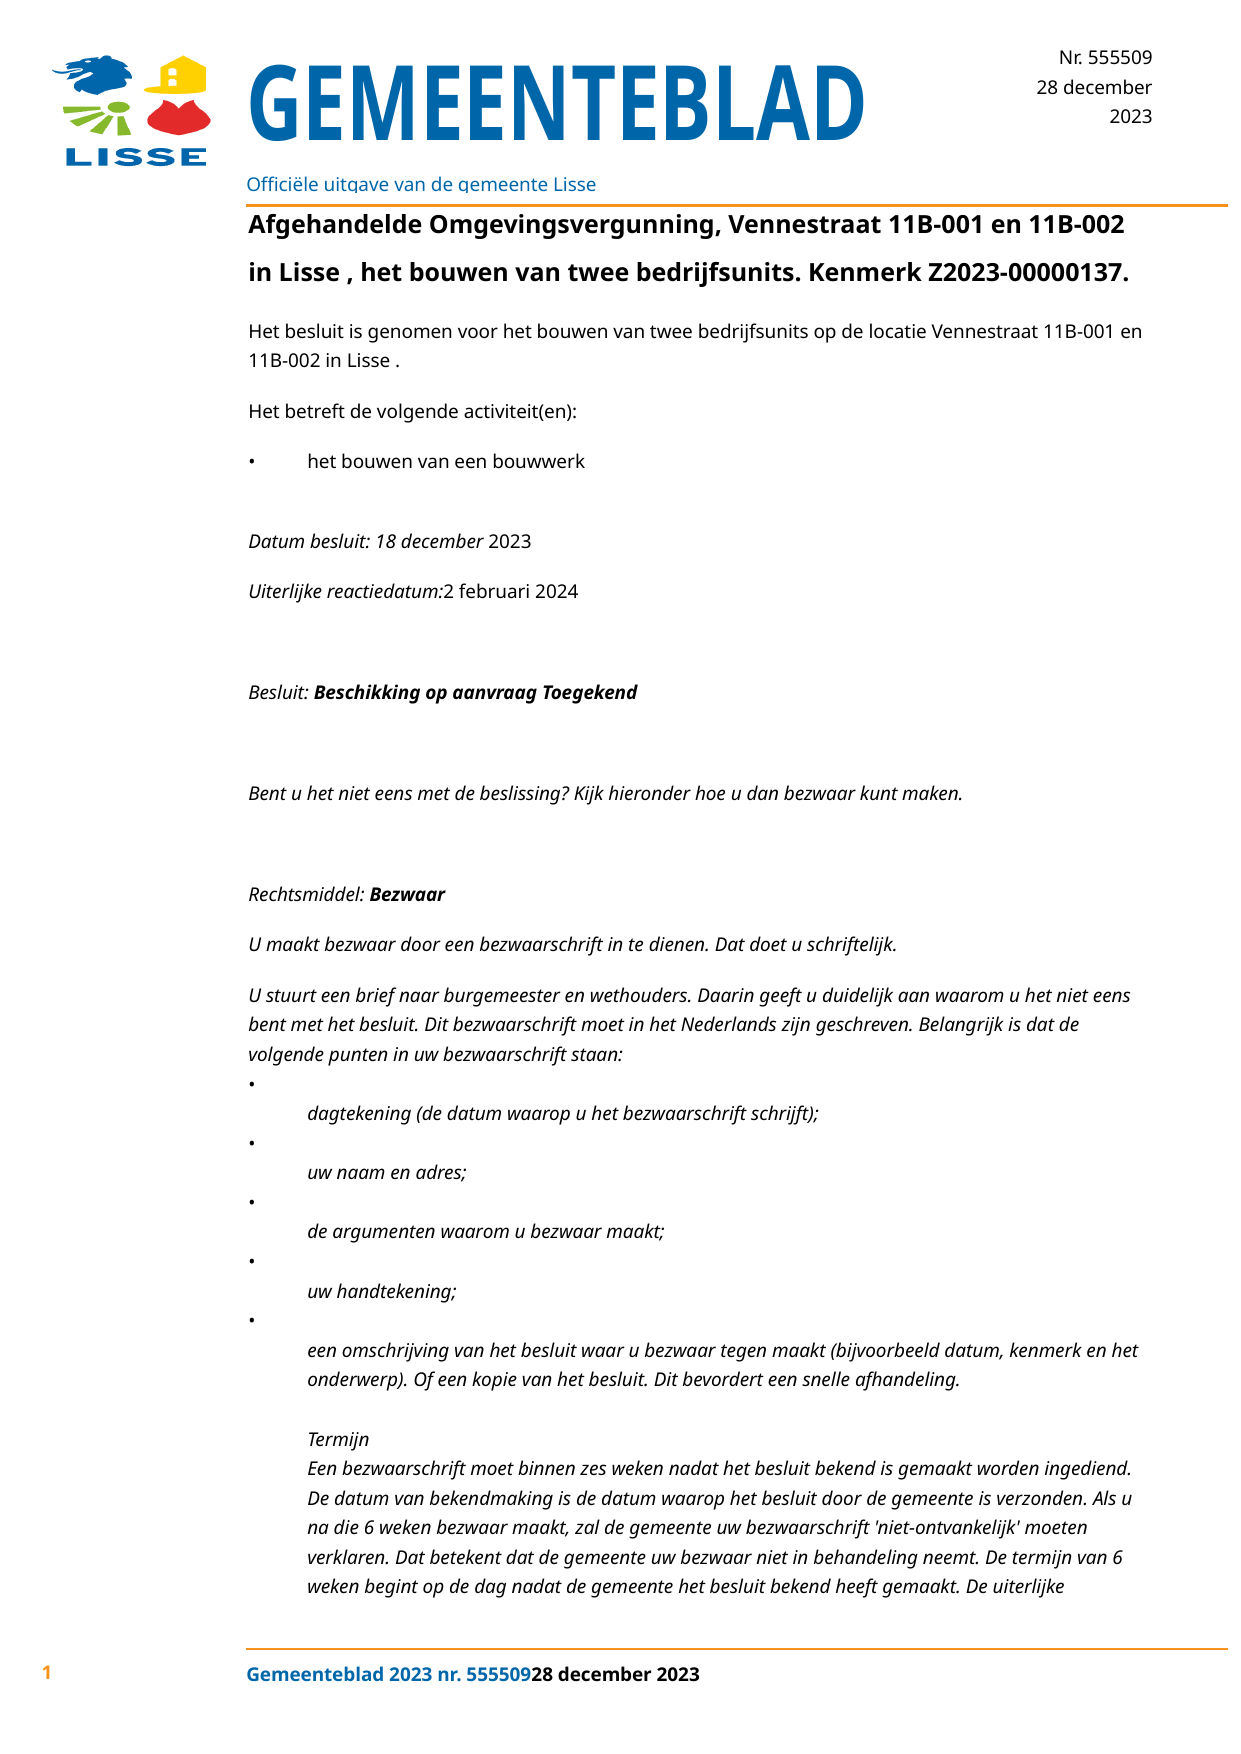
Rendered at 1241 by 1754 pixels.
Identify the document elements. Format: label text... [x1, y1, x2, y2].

list Termijn [248, 1426, 1152, 1452]
list de argumenten waarom u bezwaar maakt; [248, 1219, 1152, 1244]
list dagtekening (de datum waarop u het bezwaarschrift schrijft); [248, 1100, 1152, 1126]
text Bent u het niet eens met de beslissing? Kijk hieronder hoe u dan bezwaar kunt maken. [248, 780, 1152, 806]
picture [41, 47, 231, 172]
text U maakt bezwaar door een bezwaarschrift in te dienen. Dat doet u schriftelijk. [248, 932, 1152, 957]
text U stuurt een brief naar burgemeester en wethouders. Daarin geeft u duidelijk aan waarom u het niet eens bent met het besluit. Dit bezwaarschrift moet in het Nederlands zijn geschreven. Belangrijk is dat de volgende punten in uw bezwaarschrift staan: [248, 982, 1152, 1067]
list uw handtekening; [248, 1278, 1152, 1304]
text Datum besluit: 18 december 2023 [248, 528, 1152, 554]
list uw naam en adres; [248, 1159, 1152, 1185]
text Het betreft de volgende activiteit(en): [248, 398, 1152, 424]
text Uiterlijke reactiedatum:2 februari 2024 [248, 579, 1152, 604]
list Een bezwaarschrift moet binnen zes weken nadat het besluit bekend is gemaakt worden ingediend. De datum van bekendmaking is de datum waarop het besluit door de gemeente is verzonden. Als u na die 6 weken bezwaar maakt, zal de gemeente uw bezwaarschrift 'niet-ontvankelijk' moeten verklaren. Dat betekent dat de gemeente uw bezwaar niet in behandeling neemt. De termijn van 6 weken begint op de dag nadat de gemeente het besluit bekend heeft gemaakt. De uiterlijke [248, 1455, 1152, 1599]
list het bouwen van een bouwwerk [248, 448, 1152, 474]
list een omschrijving van het besluit waar u bezwaar tegen maakt (bijvoorbeeld datum, kenmerk en het onderwerp). Of een kopie van het besluit. Dit bevordert een snelle afhandeling. [248, 1337, 1152, 1392]
text Het besluit is genomen voor het bouwen van twee bedrijfsunits op de locatie Vennestraat 11B-001 en 11B-002 in Lisse . [248, 318, 1152, 373]
text Afgehandelde Omgevingsvergunning, Vennestraat 11B-001 en 11B-002 in Lisse , het bouwen van twee bedrijfsunits. Kenmerk Z2023-00000137. [248, 207, 1152, 288]
text Rechtsmiddel: Bezwaar [248, 881, 1152, 907]
text Besluit: Beschikking op aanvraag Toegekend [248, 679, 1152, 705]
